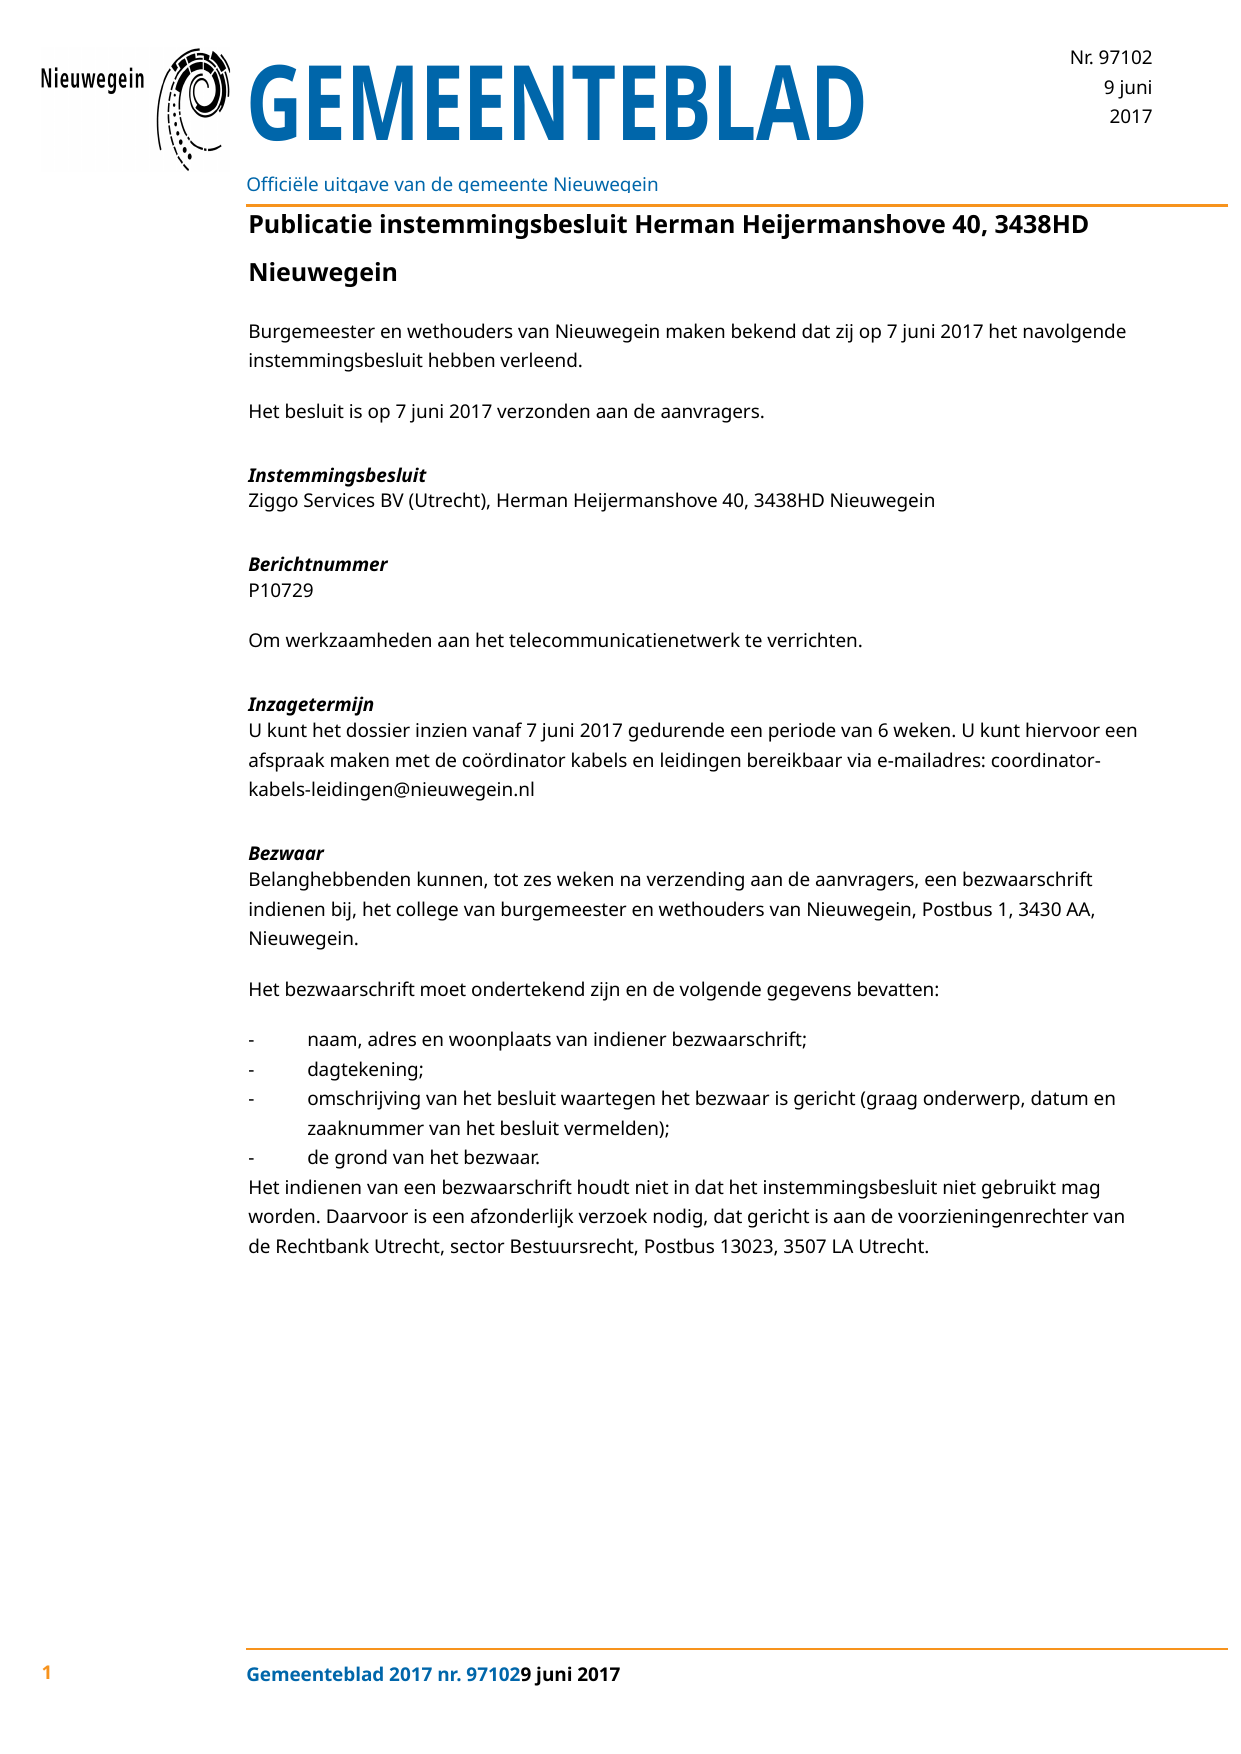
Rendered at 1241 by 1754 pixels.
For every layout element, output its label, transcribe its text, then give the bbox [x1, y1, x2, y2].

text Het bezwaarschrift moet ondertekend zijn en de volgende gegevens bevatten: [248, 976, 1152, 1002]
text Het indienen van een bezwaarschrift houdt niet in dat het instemmingsbesluit niet gebruikt mag worden. Daarvoor is een afzonderlijk verzoek nodig, dat gericht is aan de voorzieningenrechter van de Rechtbank Utrecht, sector Bestuursrecht, Postbus 13023, 3507 LA Utrecht. [248, 1174, 1152, 1259]
text Het besluit is op 7 juni 2017 verzonden aan de aanvragers. [248, 398, 1152, 424]
text Om werkzaamheden aan het telecommunicatienetwerk te verrichten. [248, 628, 1152, 653]
text Inzagetermijn [248, 692, 1152, 717]
picture [41, 47, 231, 172]
text Ziggo Services BV (Utrecht), Herman Heijermanshove 40, 3438HD Nieuwegein [248, 488, 1152, 513]
text P10729 [248, 577, 1152, 603]
text Burgemeester en wethouders van Nieuwegein maken bekend dat zij op 7 juni 2017 het navolgende instemmingsbesluit hebben verleend. [248, 318, 1152, 373]
text Belanghebbenden kunnen, tot zes weken na verzending aan de aanvragers, een bezwaarschrift indienen bij, het college van burgemeester en wethouders van Nieuwegein, Postbus 1, 3430 AA, Nieuwegein. [248, 866, 1152, 951]
list omschrijving van het besluit waartegen het bezwaar is gericht (graag onderwerp, datum en zaaknummer van het besluit vermelden); [248, 1085, 1152, 1141]
list de grond van het bezwaar. [248, 1144, 1152, 1170]
list dagtekening; [248, 1056, 1152, 1082]
list naam, adres en woonplaats van indiener bezwaarschrift; [248, 1026, 1152, 1052]
text U kunt het dossier inzien vanaf 7 juni 2017 gedurende een periode van 6 weken. U kunt hiervoor een afspraak maken met de coördinator kabels en leidingen bereikbaar via e-mailadres: coordinator-kabels-leidingen@nieuwegein.nl [248, 717, 1152, 802]
text Publicatie instemmingsbesluit Herman Heijermanshove 40, 3438HD Nieuwegein [248, 207, 1152, 288]
text Instemmingsbesluit [248, 462, 1152, 488]
text Berichtnummer [248, 552, 1152, 577]
text Bezwaar [248, 841, 1152, 866]
